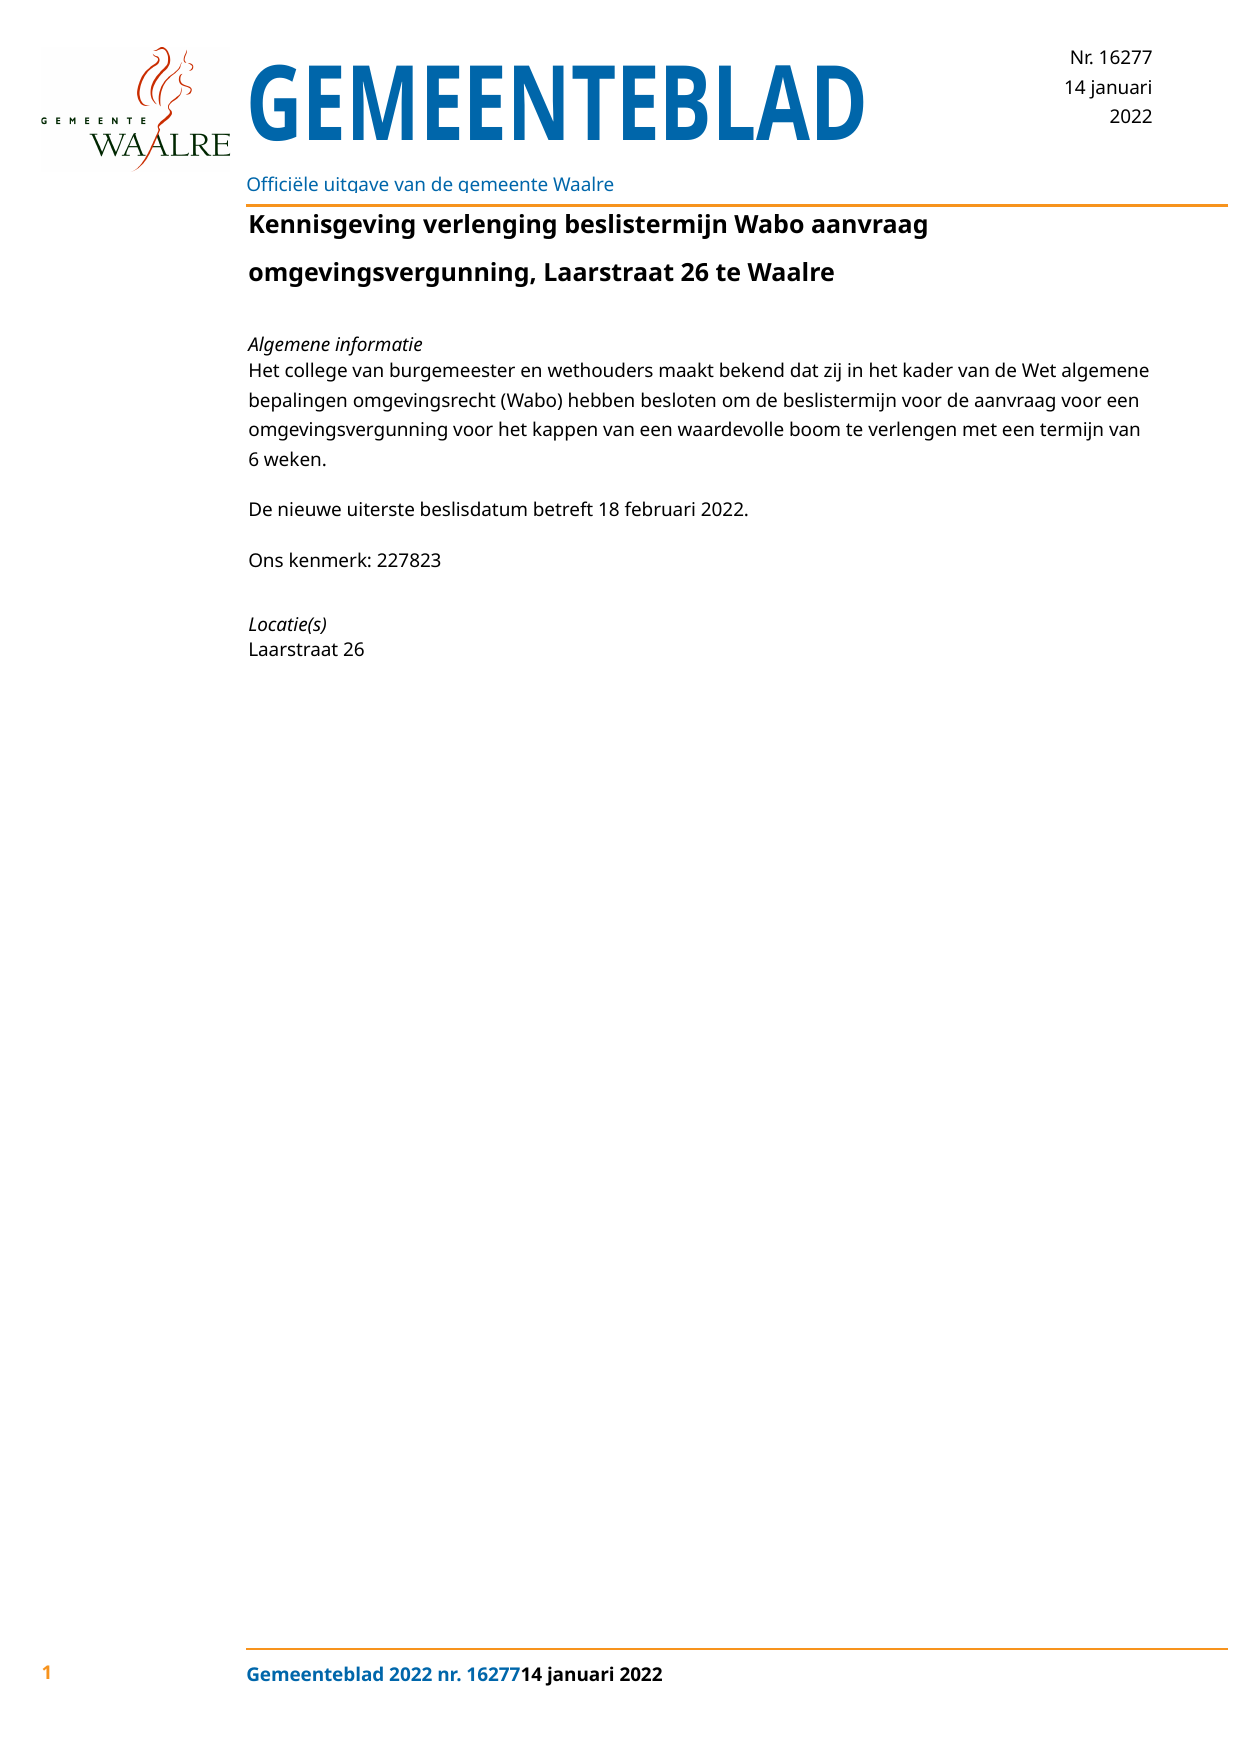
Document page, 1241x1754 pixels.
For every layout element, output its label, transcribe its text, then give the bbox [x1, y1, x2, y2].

text De nieuwe uiterste beslisdatum betreft 18 februari 2022. [248, 496, 1152, 522]
text Kennisgeving verlenging beslistermijn Wabo aanvraag omgevingsvergunning, Laarstraat 26 te Waalre [248, 207, 1152, 288]
text Het college van burgemeester en wethouders maakt bekend dat zij in het kader van de Wet algemene bepalingen omgevingsrecht (Wabo) hebben besloten om de beslistermijn voor de aanvraag voor een omgevingsvergunning voor het kappen van een waardevolle boom te verlengen met een termijn van 6 weken. [248, 357, 1152, 472]
text Locatie(s) [248, 611, 1152, 636]
text Laarstraat 26 [248, 636, 1152, 662]
text Ons kenmerk: 227823 [248, 547, 1152, 572]
text Algemene informatie [248, 331, 1152, 357]
picture [41, 47, 231, 172]
